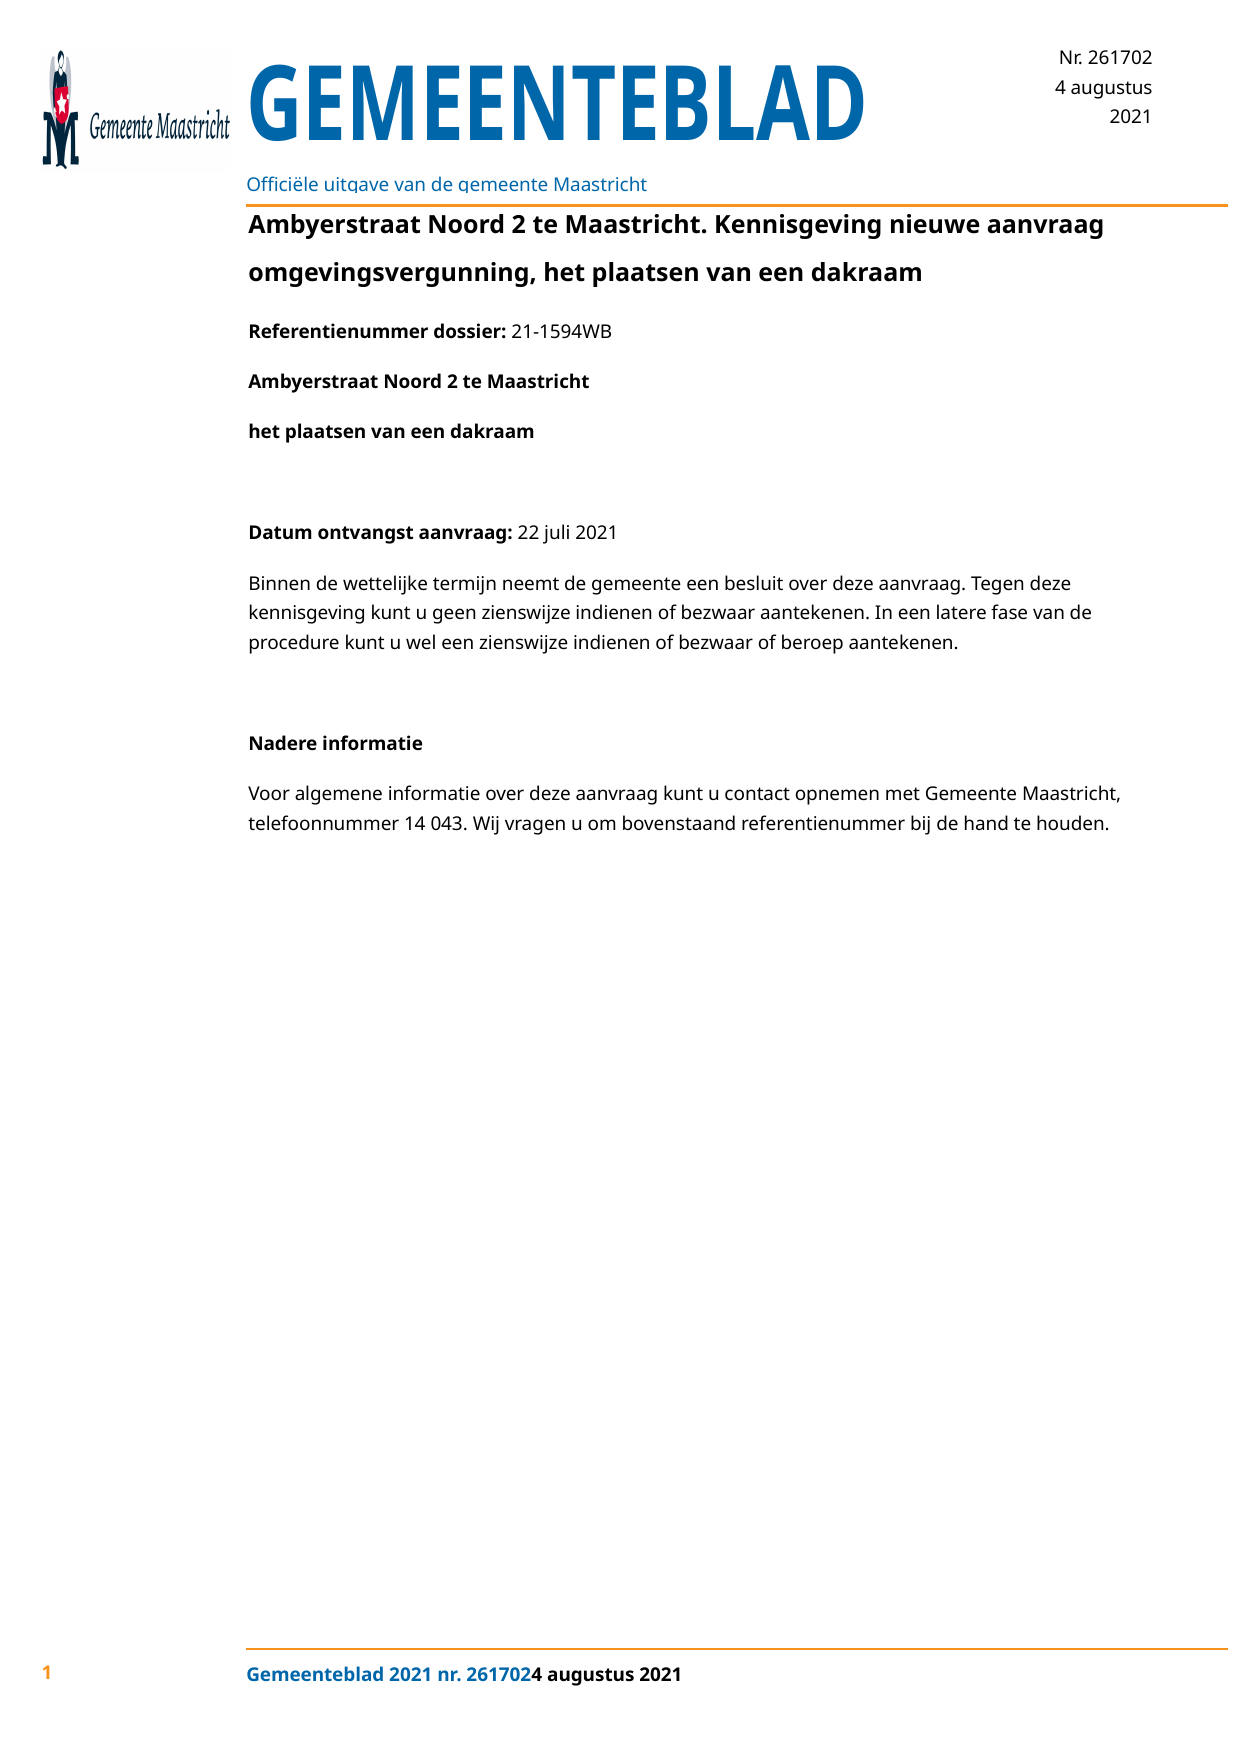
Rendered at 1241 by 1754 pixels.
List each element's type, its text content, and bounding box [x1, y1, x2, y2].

text Nadere informatie [248, 730, 1152, 756]
text Binnen de wettelijke termijn neemt de gemeente een besluit over deze aanvraag. Tegen deze kennisgeving kunt u geen zienswijze indienen of bezwaar aantekenen. In een latere fase van de procedure kunt u wel een zienswijze indienen of bezwaar of beroep aantekenen. [248, 570, 1152, 655]
picture [41, 47, 231, 172]
text het plaatsen van een dakraam [248, 419, 1152, 444]
text Ambyerstraat Noord 2 te Maastricht. Kennisgeving nieuwe aanvraag omgevingsvergunning, het plaatsen van een dakraam [248, 207, 1152, 288]
text Datum ontvangst aanvraag: 22 juli 2021 [248, 519, 1152, 545]
text Ambyerstraat Noord 2 te Maastricht [248, 368, 1152, 394]
text Voor algemene informatie over deze aanvraag kunt u contact opnemen met Gemeente Maastricht, telefoonnummer 14 043. Wij vragen u om bovenstaand referentienummer bij de hand te houden. [248, 780, 1152, 836]
text Referentienummer dossier: 21-1594WB [248, 318, 1152, 344]
